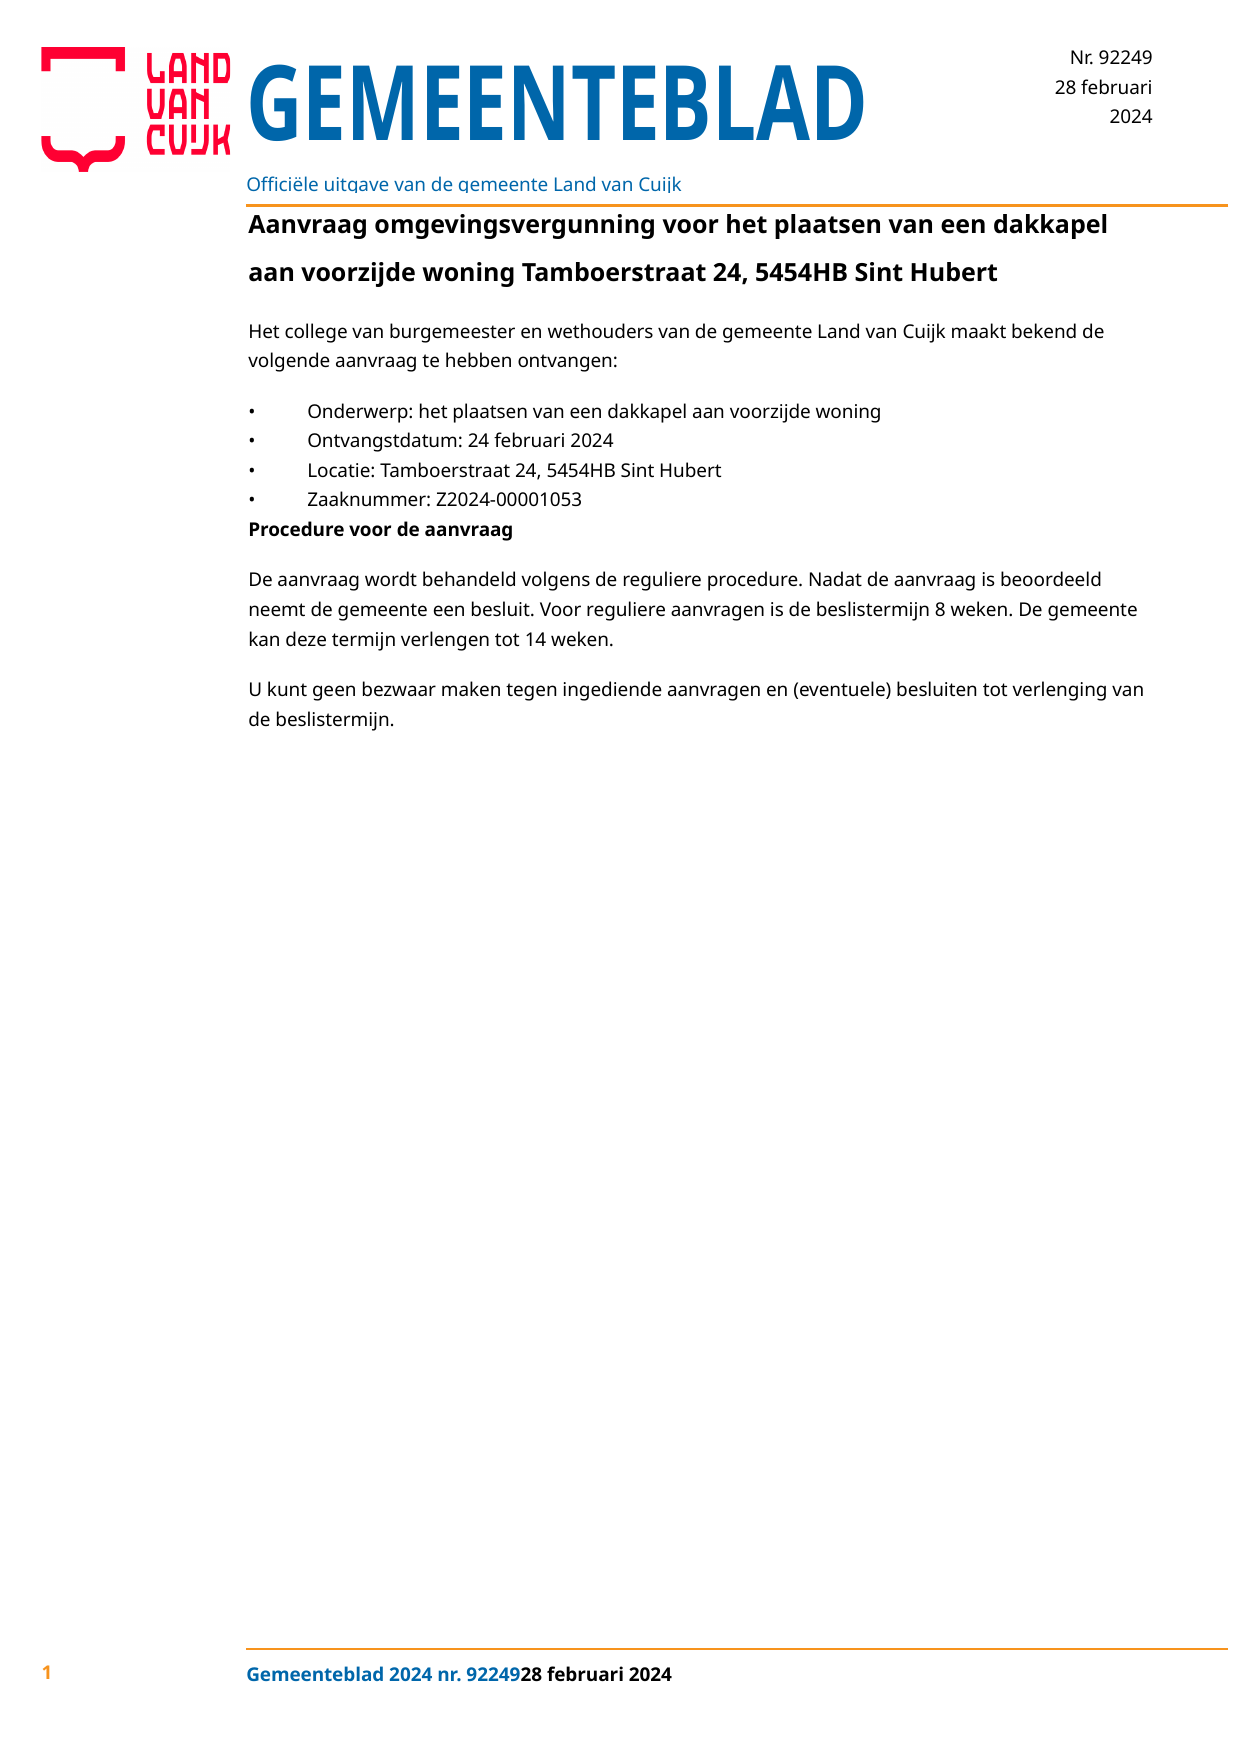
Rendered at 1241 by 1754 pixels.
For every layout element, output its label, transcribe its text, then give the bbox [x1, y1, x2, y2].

text De aanvraag wordt behandeld volgens de reguliere procedure. Nadat de aanvraag is beoordeeld neemt de gemeente een besluit. Voor reguliere aanvragen is de beslistermijn 8 weken. De gemeente kan deze termijn verlengen tot 14 weken. [248, 567, 1152, 652]
picture [41, 47, 231, 172]
text Aanvraag omgevingsvergunning voor het plaatsen van een dakkapel aan voorzijde woning Tamboerstraat 24, 5454HB Sint Hubert [248, 207, 1152, 288]
text Het college van burgemeester en wethouders van de gemeente Land van Cuijk maakt bekend de volgende aanvraag te hebben ontvangen: [248, 318, 1152, 373]
text Procedure voor de aanvraag [248, 516, 1152, 542]
list Locatie: Tamboerstraat 24, 5454HB Sint Hubert [248, 457, 1152, 483]
text U kunt geen bezwaar maken tegen ingediende aanvragen en (eventuele) besluiten tot verlenging van de beslistermijn. [248, 676, 1152, 732]
list Zaaknummer: Z2024-00001053 [248, 487, 1152, 512]
list Onderwerp: het plaatsen van een dakkapel aan voorzijde woning [248, 398, 1152, 424]
list Ontvangstdatum: 24 februari 2024 [248, 427, 1152, 453]
